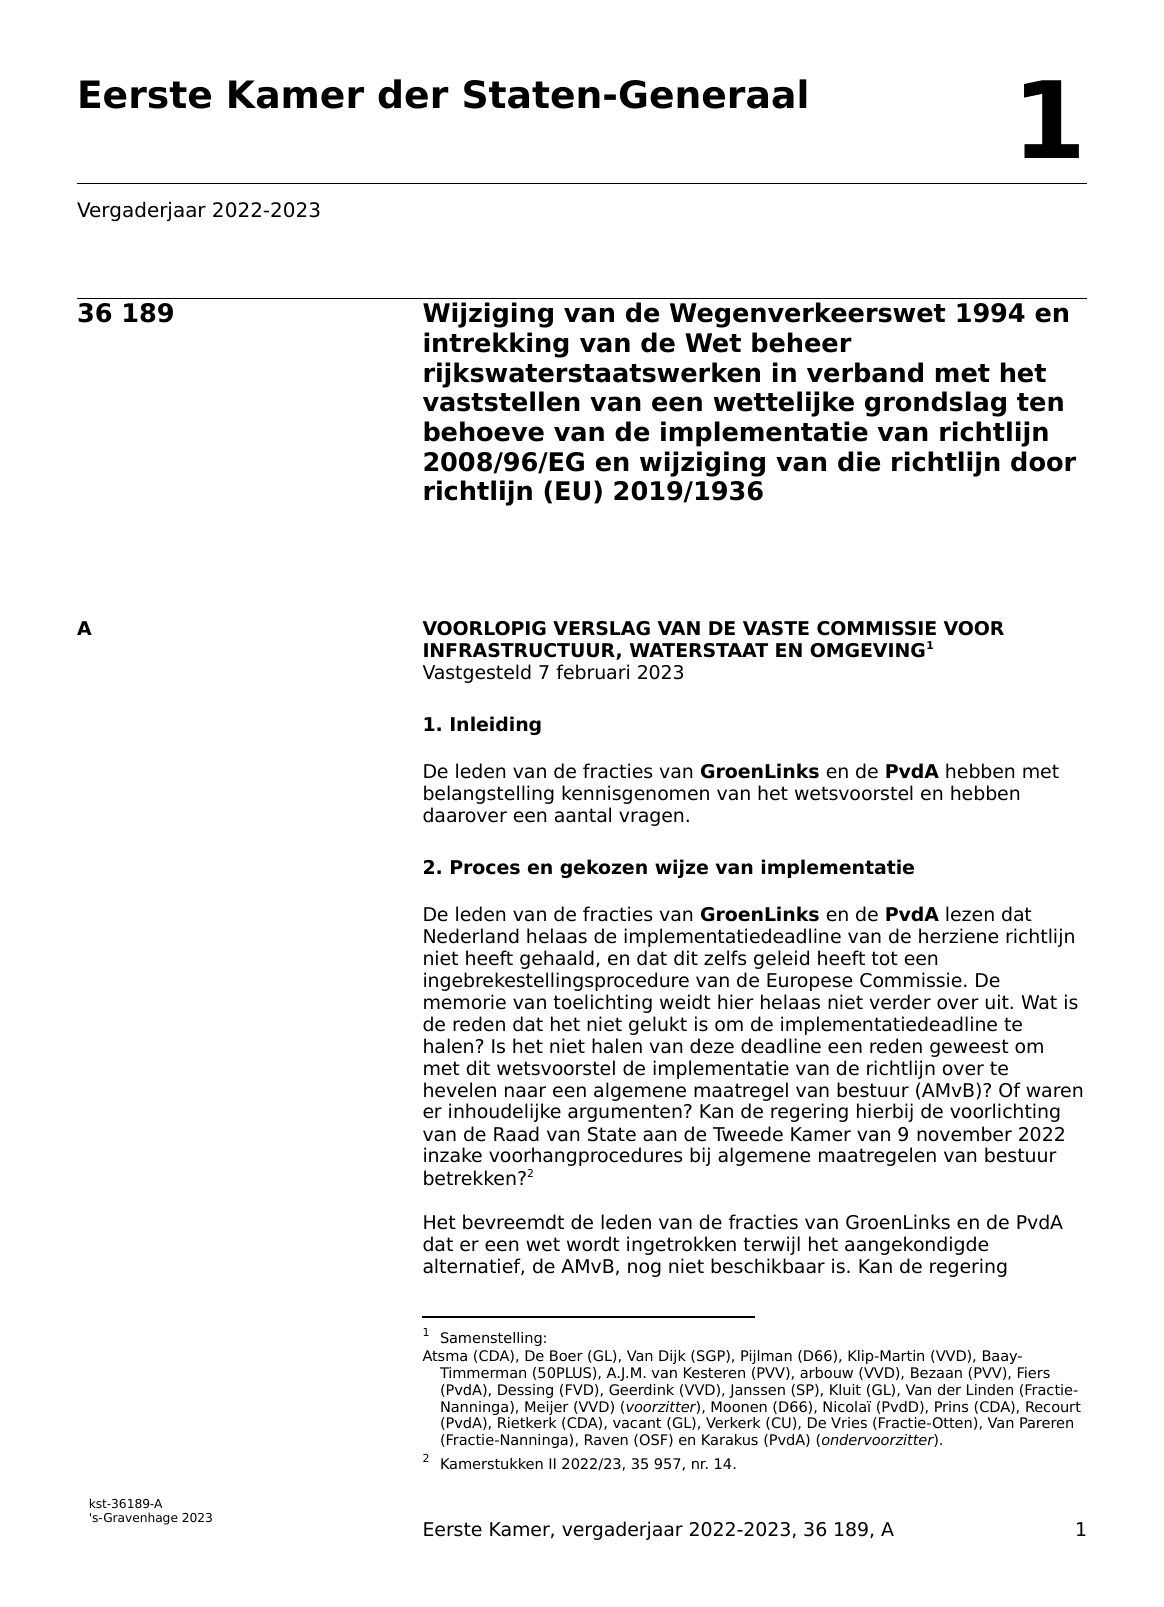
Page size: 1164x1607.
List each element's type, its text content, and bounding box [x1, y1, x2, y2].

subtitle 2. Proces en gekozen wijze van implementatie [422, 857, 1087, 879]
table_header Eerste Kamer der Staten-Generaal [77, 59, 886, 183]
subtitle A VOORLOPIG VERSLAG VAN DE VASTE COMMISSIE VOOR INFRASTRUCTUUR, WATERSTAAT EN OMGEVING [77, 618, 1087, 662]
text Samenstelling: [422, 1326, 1087, 1348]
text Kamerstukken II 2022/23, 35 957, nr. 14. [422, 1452, 1087, 1474]
text De leden van de fracties van GroenLinks en de PvdA hebben met belangstelling kennisgenomen van het wetsvoorstel en hebben daarover een aantal vragen. [422, 761, 1087, 827]
text De leden van de fracties van GroenLinks en de PvdA lezen dat Nederland helaas de implementatiedeadline van de herziene richtlijn niet heeft gehaald, en dat dit zelfs geleid heeft tot een ingebrekestellingsprocedure van de Europese Commissie. De memorie van toelichting weidt hier helaas niet verder over uit. Wat is de reden dat het niet gelukt is om de implementatiedeadline te halen? Is het niet halen van deze deadline een reden geweest om met dit wetsvoorstel de implementatie van de richtlijn over te hevelen naar een algemene maatregel van bestuur (AMvB)? Of waren er inhoudelijke argumenten? Kan de regering hierbij de voorlichting van de Raad van State aan de Tweede Kamer van 9 november 2022 inzake voorhangprocedures bij algemene maatregelen van bestuur betrekken? [422, 904, 1087, 1189]
table_cell Vergaderjaar 2022-2023 [77, 184, 1087, 298]
text Het bevreemdt de leden van de fracties van GroenLinks en de PvdA dat er een wet wordt ingetrokken terwijl het aangekondigde alternatief, de AMvB, nog niet beschikbaar is. Kan de regering [422, 1212, 1087, 1277]
text kst-36189-A [88, 1497, 323, 1511]
table_header 1 [886, 59, 1087, 183]
subtitle 36 189 Wijziging van de Wegenverkeerswet 1994 en intrekking van de Wet beheer rijkswaterstaatswerken in verband met het vaststellen van een wettelijke grondslag ten behoeve van de implementatie van richtlijn 2008/96/EG en wijziging van die richtlijn door richtlijn (EU) 2019/1936 [77, 299, 1087, 507]
subtitle 1. Inleiding [422, 714, 1087, 736]
text Vastgesteld 7 februari 2023 [422, 662, 1087, 684]
text Atsma (CDA), De Boer (GL), Van Dijk (SGP), Pijlman (D66), Klip-Martin (VVD), Baay-Timmerman (50PLUS), A.J.M. van Kesteren (PVV), arbouw (VVD), Bezaan (PVV), Fiers (PvdA), Dessing (FVD), Geerdink (VVD), Janssen (SP), Kluit (GL), Van der Linden (Fractie-Nanninga), Meijer (VVD) (voorzitter), Moonen (D66), Nicolaï (PvdD), Prins (CDA), Recourt (PvdA), Rietkerk (CDA), vacant (GL), Verkerk (CU), De Vries (Fractie-Otten), Van Pareren (Fractie-Nanninga), Raven (OSF) en Karakus (PvdA) (ondervoorzitter). [422, 1348, 1087, 1449]
text 's-Gravenhage 2023 [88, 1511, 323, 1525]
